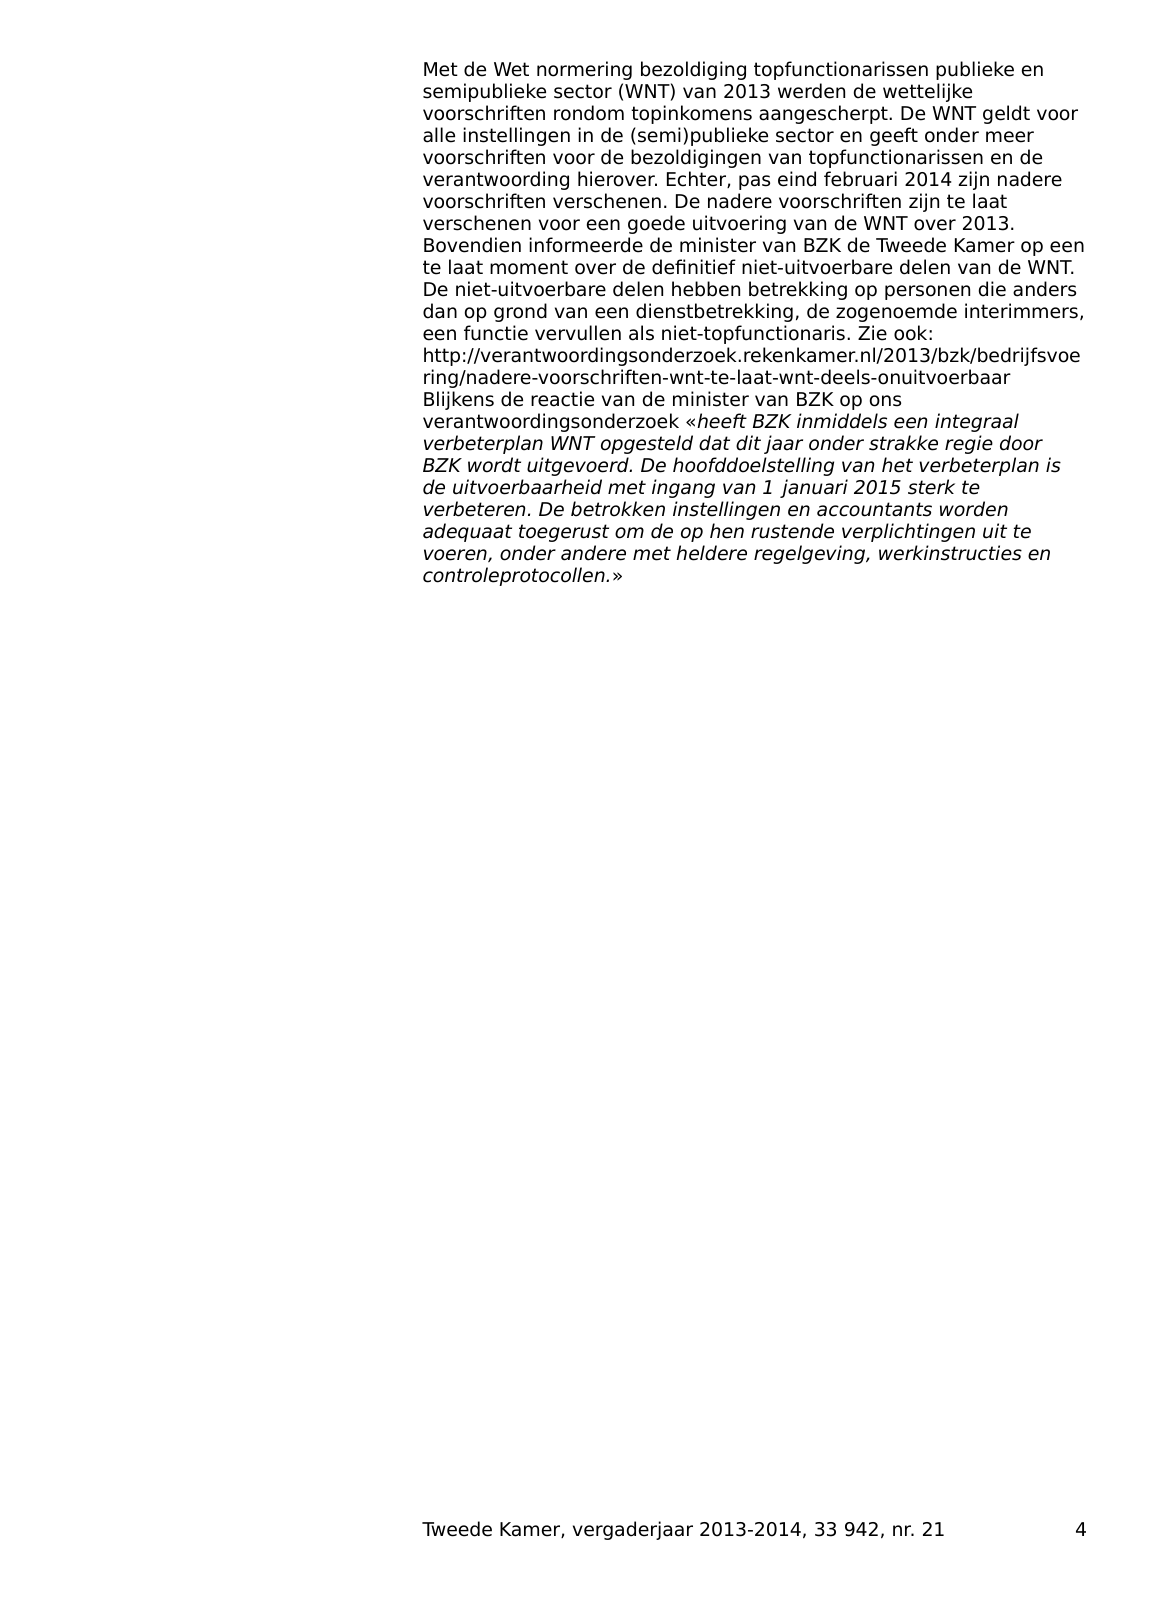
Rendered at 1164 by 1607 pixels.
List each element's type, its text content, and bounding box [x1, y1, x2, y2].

text Met de Wet normering bezoldiging topfunctionarissen publieke en semipublieke sector (WNT) van 2013 werden de wettelijke voorschriften rondom topinkomens aangescherpt. De WNT geldt voor alle instellingen in de (semi)publieke sector en geeft onder meer voorschriften voor de bezoldigingen van topfunctionarissen en de verantwoording hierover. Echter, pas eind februari 2014 zijn nadere voorschriften verschenen. De nadere voorschriften zijn te laat verschenen voor een goede uitvoering van de WNT over 2013. Bovendien informeerde de minister van BZK de Tweede Kamer op een te laat moment over de definitief niet-uitvoerbare delen van de WNT. De niet-uitvoerbare delen hebben betrekking op personen die anders dan op grond van een dienstbetrekking, de zogenoemde interimmers, een functie vervullen als niet-topfunctionaris. Zie ook: http://verantwoordingsonderzoek.rekenkamer.nl/2013/bzk/bedrijfsvoering/nadere-voorschriften-wnt-te-laat-wnt-deels-onuitvoerbaar [422, 59, 1087, 389]
text Blijkens de reactie van de minister van BZK op ons verantwoordingsonderzoek «heeft BZK inmiddels een integraal verbeterplan WNT opgesteld dat dit jaar onder strakke regie door BZK wordt uitgevoerd. De hoofddoelstelling van het verbeterplan is de uitvoerbaarheid met ingang van 1 januari 2015 sterk te verbeteren. De betrokken instellingen en accountants worden adequaat toegerust om de op hen rustende verplichtingen uit te voeren, onder andere met heldere regelgeving, werkinstructies en controleprotocollen.» [422, 389, 1087, 587]
